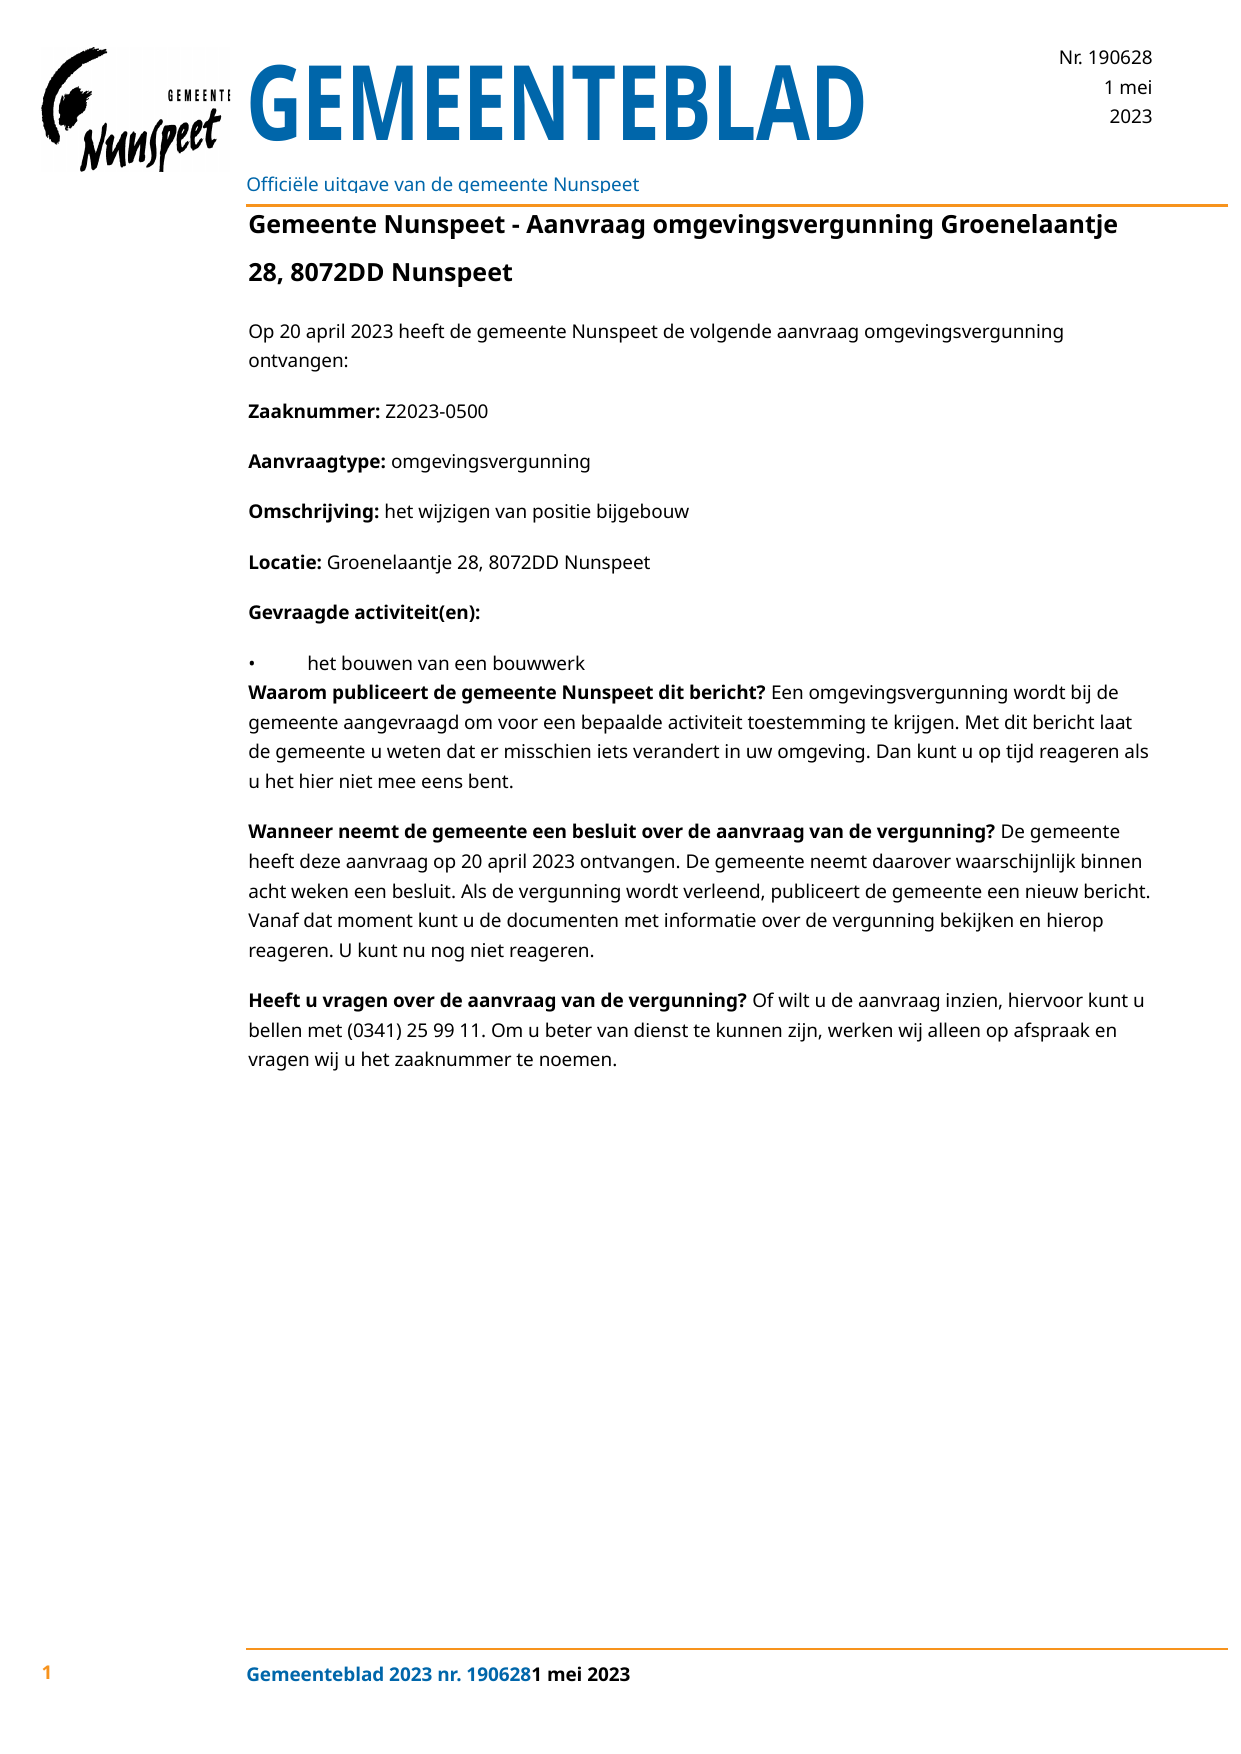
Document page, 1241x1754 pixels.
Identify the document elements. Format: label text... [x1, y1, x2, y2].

text Op 20 april 2023 heeft de gemeente Nunspeet de volgende aanvraag omgevingsvergunning ontvangen: [248, 318, 1152, 373]
text Zaaknummer: Z2023-0500 [248, 398, 1152, 424]
text Heeft u vragen over de aanvraag van de vergunning? Of wilt u de aanvraag inzien, hiervoor kunt u bellen met (0341) 25 99 11. Om u beter van dienst te kunnen zijn, werken wij alleen op afspraak en vragen wij u het zaaknummer te noemen. [248, 987, 1152, 1072]
text Locatie: Groenelaantje 28, 8072DD Nunspeet [248, 549, 1152, 575]
text Gemeente Nunspeet - Aanvraag omgevingsvergunning Groenelaantje 28, 8072DD Nunspeet [248, 207, 1152, 288]
text Waarom publiceert de gemeente Nunspeet dit bericht? Een omgevingsvergunning wordt bij de gemeente aangevraagd om voor een bepaalde activiteit toestemming te krijgen. Met dit bericht laat de gemeente u weten dat er misschien iets verandert in uw omgeving. Dan kunt u op tijd reageren als u het hier niet mee eens bent. [248, 679, 1152, 794]
picture [41, 47, 231, 172]
text Omschrijving: het wijzigen van positie bijgebouw [248, 499, 1152, 524]
text Wanneer neemt de gemeente een besluit over de aanvraag van de vergunning? De gemeente heeft deze aanvraag op 20 april 2023 ontvangen. De gemeente neemt daarover waarschijnlijk binnen acht weken een besluit. Als de vergunning wordt verleend, publiceert de gemeente een nieuw bericht. Vanaf dat moment kunt u de documenten met informatie over de vergunning bekijken en hierop reageren. U kunt nu nog niet reageren. [248, 819, 1152, 963]
text Gevraagde activiteit(en): [248, 599, 1152, 625]
text Aanvraagtype: omgevingsvergunning [248, 448, 1152, 474]
list het bouwen van een bouwwerk [248, 650, 1152, 676]
